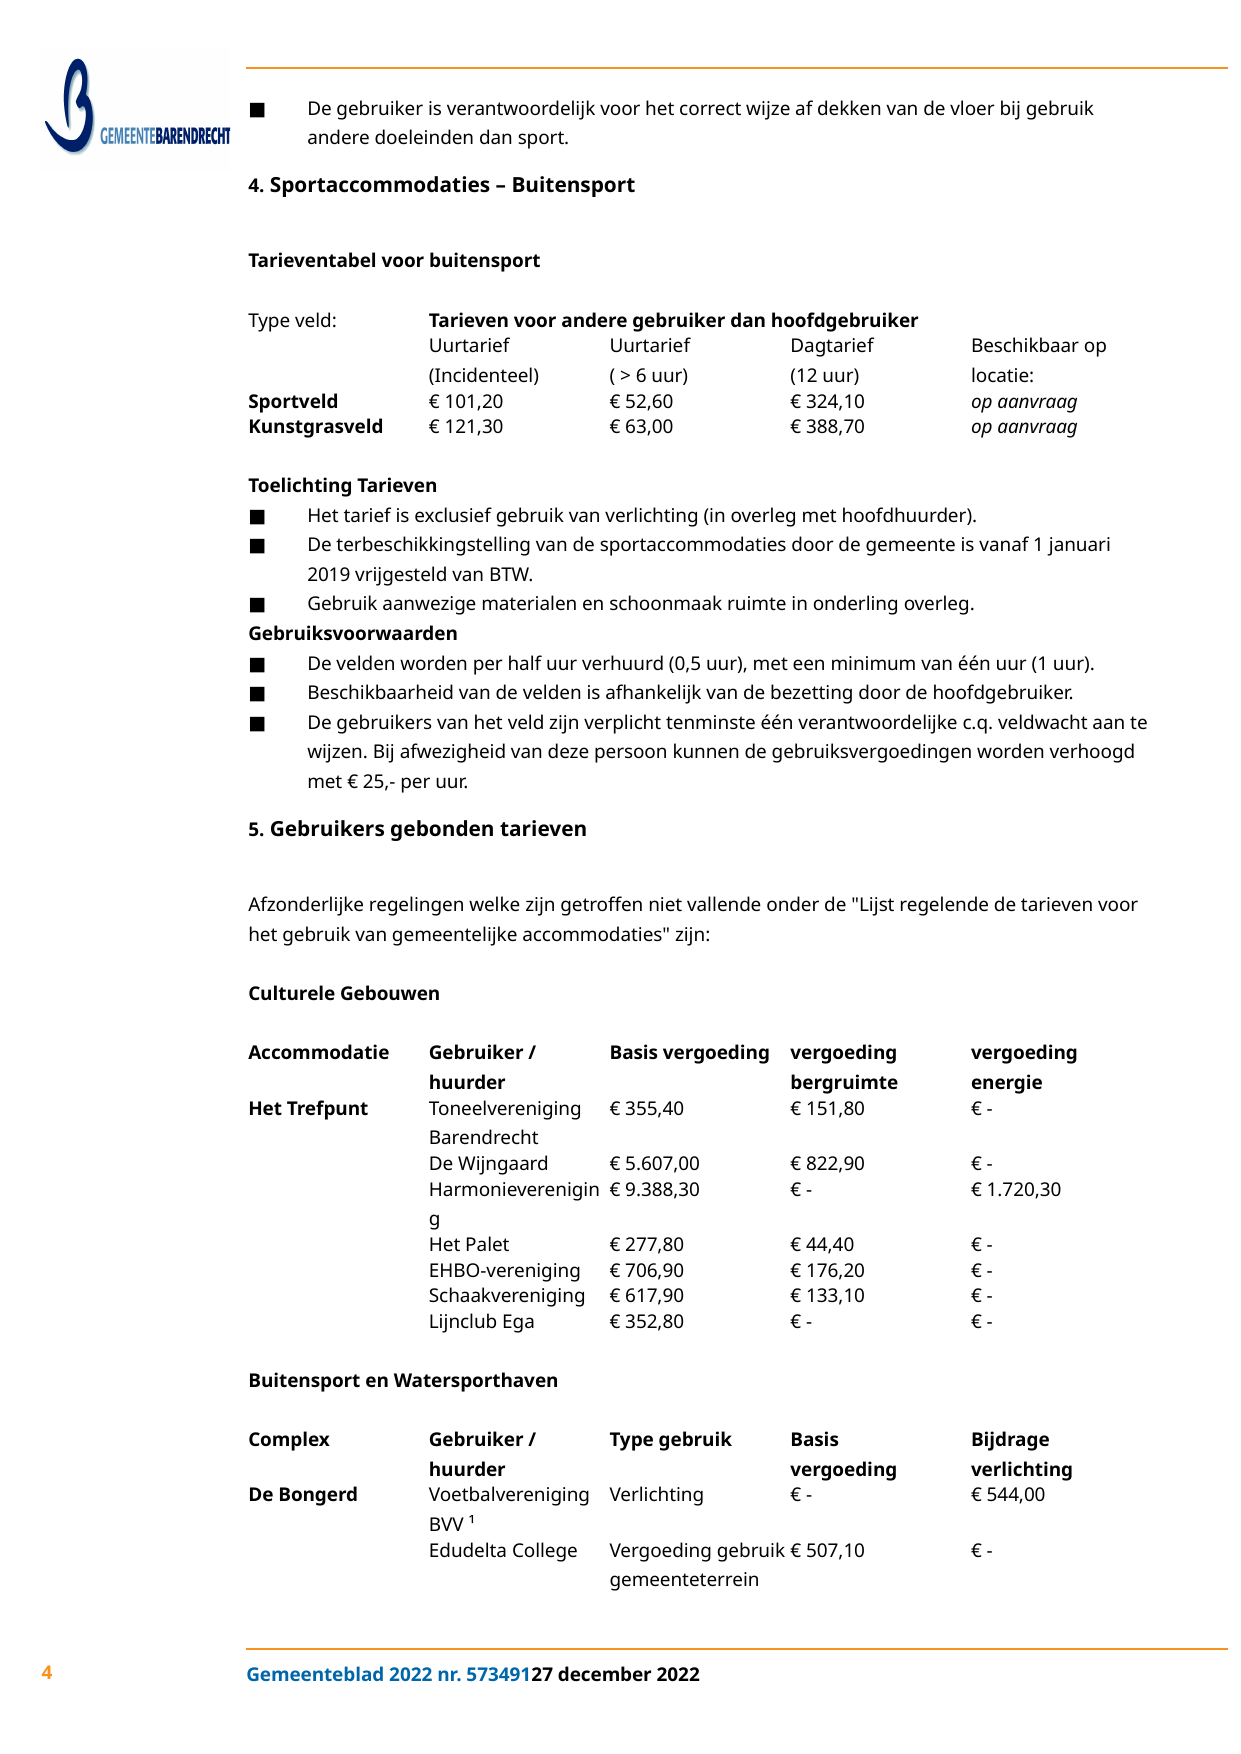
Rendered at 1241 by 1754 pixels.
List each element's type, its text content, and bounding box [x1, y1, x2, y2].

text Buitensport en Watersporthaven [248, 1367, 1152, 1393]
table_cell Beschikbaar op locatie: [971, 333, 1152, 388]
table_cell op aanvraag [971, 388, 1152, 414]
table_cell € 1.720,30 [971, 1176, 1152, 1231]
table_cell € 388,70 [790, 414, 971, 439]
table_cell € 176,20 [790, 1257, 971, 1283]
list Gebruik aanwezige materialen en schoonmaak ruimte in onderling overleg. [248, 591, 1152, 616]
table_header [971, 307, 1152, 333]
text Tarieventabel voor buitensport [248, 248, 1152, 273]
table_cell [248, 1231, 429, 1257]
table_header vergoeding energie [971, 1040, 1152, 1095]
table_cell [248, 1283, 429, 1308]
table_header Tarieven voor andere gebruiker dan hoofdgebruiker [429, 307, 971, 333]
table_cell De Bongerd [248, 1481, 429, 1592]
table_cell € - [790, 1481, 971, 1537]
table_cell € 706,90 [609, 1257, 790, 1283]
text 5. Gebruikers gebonden tarieven [248, 814, 1152, 842]
table_cell € - [971, 1257, 1152, 1283]
table_header Basis vergoeding [790, 1426, 971, 1481]
table_cell [248, 1150, 429, 1176]
table_cell € 52,60 [609, 388, 790, 414]
table_cell € 44,40 [790, 1231, 971, 1257]
table_cell Het Trefpunt [248, 1095, 429, 1150]
table_cell € - [790, 1176, 971, 1231]
table_cell Harmonievereniging [429, 1176, 609, 1231]
table_cell € 324,10 [790, 388, 971, 414]
table_cell Edudelta College [429, 1537, 609, 1592]
list De terbeschikkingstelling van de sportaccommodaties door de gemeente is vanaf 1 januari 2019 vrijgesteld van BTW. [248, 531, 1152, 587]
table_cell Uurtarief ( > 6 uur) [609, 333, 790, 388]
table_header Complex [248, 1426, 429, 1481]
table_cell € - [971, 1308, 1152, 1334]
text Toelichting Tarieven [248, 472, 1152, 498]
table_cell € - [971, 1095, 1152, 1150]
list Beschikbaarheid van de velden is afhankelijk van de bezetting door de hoofdgebruiker. [248, 679, 1152, 705]
table_cell Toneelvereniging Barendrecht [429, 1095, 609, 1150]
list De velden worden per half uur verhuurd (0,5 uur), met een minimum van één uur (1 uur). [248, 650, 1152, 676]
table_header Type gebruik [609, 1426, 790, 1481]
text Gebruiksvoorwaarden [248, 620, 1152, 646]
table_cell € 133,10 [790, 1283, 971, 1308]
table_cell € - [790, 1308, 971, 1334]
table_cell Dagtarief (12 uur) [790, 333, 971, 388]
table_cell € 101,20 [429, 388, 609, 414]
list De gebruikers van het veld zijn verplicht tenminste één verantwoordelijke c.q. veldwacht aan te wijzen. Bij afwezigheid van deze persoon kunnen de gebruiksvergoedingen worden verhoogd met € 25,- per uur. [248, 709, 1152, 794]
table_cell € - [971, 1231, 1152, 1257]
table_cell € 63,00 [609, 414, 790, 439]
table_cell € 9.388,30 [609, 1176, 790, 1231]
table_cell Uurtarief (Incidenteel) [429, 333, 609, 388]
table_cell Het Palet [429, 1231, 609, 1257]
table_cell op aanvraag [971, 414, 1152, 439]
table_cell Sportveld [248, 388, 429, 414]
table_cell Kunstgrasveld [248, 414, 429, 439]
table_header Type veld: [248, 307, 429, 388]
table_cell € 617,90 [609, 1283, 790, 1308]
table_header Gebruiker / huurder [429, 1040, 609, 1095]
text Culturele Gebouwen [248, 980, 1152, 1006]
picture [41, 47, 231, 172]
table_header Accommodatie [248, 1040, 429, 1095]
table_header Basis vergoeding [609, 1040, 790, 1095]
table_cell [248, 1176, 429, 1231]
table_cell € 822,90 [790, 1150, 971, 1176]
table_cell € - [971, 1537, 1152, 1592]
table_cell € 5.607,00 [609, 1150, 790, 1176]
table_cell [248, 1257, 429, 1283]
table_cell € 277,80 [609, 1231, 790, 1257]
table_cell De Wijngaard [429, 1150, 609, 1176]
table_cell EHBO-vereniging [429, 1257, 609, 1283]
table_cell € 544,00 [971, 1481, 1152, 1537]
table_cell € 121,30 [429, 414, 609, 439]
text 4. Sportaccommodaties – Buitensport [248, 170, 1152, 198]
table_cell [248, 1308, 429, 1334]
table_header vergoeding bergruimte [790, 1040, 971, 1095]
table_cell Voetbalvereniging BVV ¹ [429, 1481, 609, 1537]
table_cell € 355,40 [609, 1095, 790, 1150]
table_cell Schaakvereniging [429, 1283, 609, 1308]
table_cell € 352,80 [609, 1308, 790, 1334]
table_header Bijdrage verlichting [971, 1426, 1152, 1481]
table_cell € 507,10 [790, 1537, 971, 1592]
table_cell € 151,80 [790, 1095, 971, 1150]
table_cell Lijnclub Ega [429, 1308, 609, 1334]
table_cell € - [971, 1150, 1152, 1176]
table_header Gebruiker / huurder [429, 1426, 609, 1481]
list Het tarief is exclusief gebruik van verlichting (in overleg met hoofdhuurder). [248, 502, 1152, 528]
text Afzonderlijke regelingen welke zijn getroffen niet vallende onder de "Lijst regelende de tarieven voor het gebruik van gemeentelijke accommodaties" zijn: [248, 891, 1152, 947]
table_cell Vergoeding gebruik gemeenteterrein [609, 1537, 790, 1592]
table_cell Verlichting [609, 1481, 790, 1537]
list De gebruiker is verantwoordelijk voor het correct wijze af dekken van de vloer bij gebruik andere doeleinden dan sport. [248, 95, 1152, 150]
table_cell € - [971, 1283, 1152, 1308]
